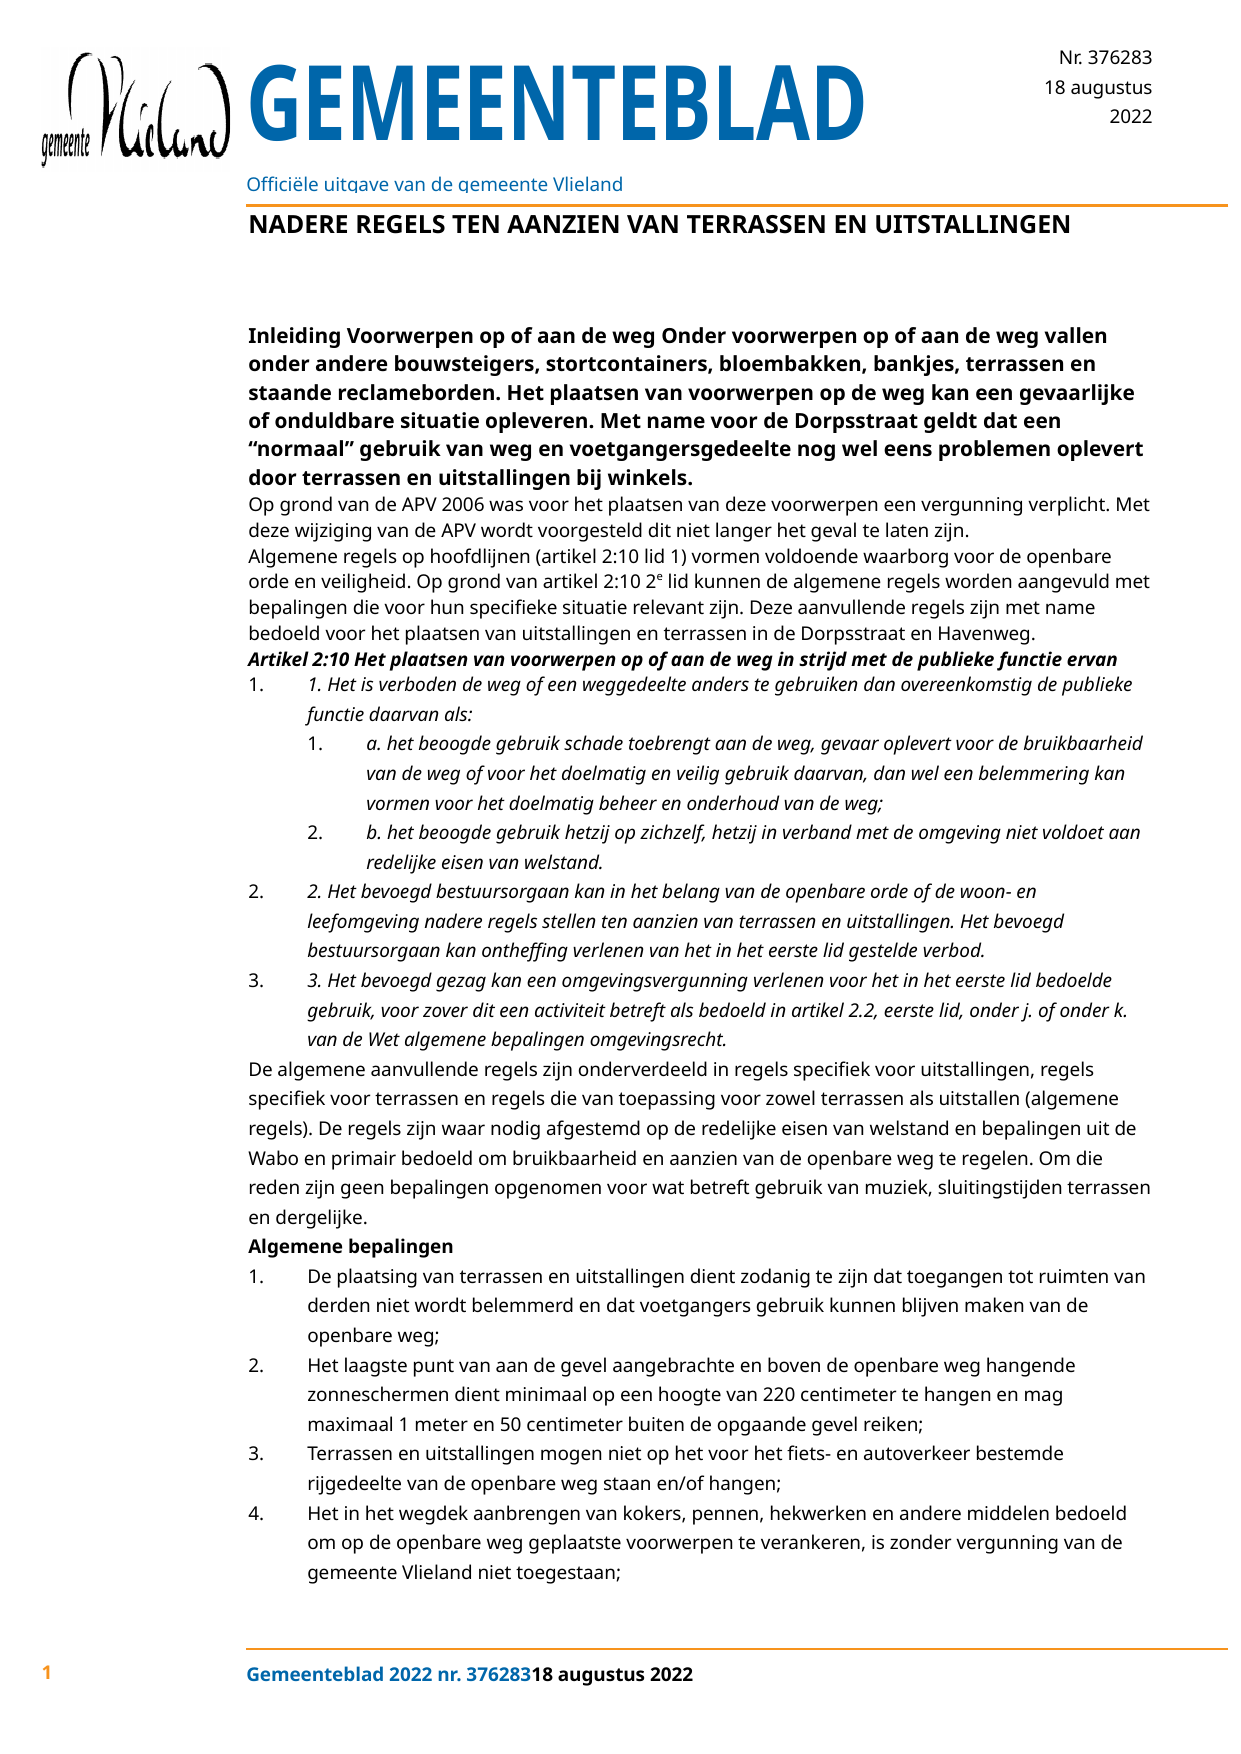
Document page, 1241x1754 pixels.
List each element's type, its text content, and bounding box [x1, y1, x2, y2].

list b. het beoogde gebruik hetzij op zichzelf, hetzij in verband met de omgeving niet voldoet aan redelijke eisen van welstand. [307, 819, 1152, 875]
list a. het beoogde gebruik schade toebrengt aan de weg, gevaar oplevert voor de bruikbaarheid van de weg of voor het doelmatig en veilig gebruik daarvan, dan wel een belemmering kan vormen voor het doelmatig beheer en onderhoud van de weg; [307, 731, 1152, 816]
text De algemene aanvullende regels zijn onderverdeeld in regels specifiek voor uitstallingen, regels specifiek voor terrassen en regels die van toepassing voor zowel terrassen als uitstallen (algemene regels). De regels zijn waar nodig afgestemd op de redelijke eisen van welstand en bepalingen uit de Wabo en primair bedoeld om bruikbaarheid en aanzien van de openbare weg te regelen. Om die reden zijn geen bepalingen opgenomen voor wat betreft gebruik van muziek, sluitingstijden terrassen en dergelijke. [248, 1056, 1152, 1230]
text Inleiding Voorwerpen op of aan de weg Onder voorwerpen op of aan de weg vallen onder andere bouwsteigers, stortcontainers, bloembakken, bankjes, terrassen en staande reclameborden. Het plaatsen van voorwerpen op de weg kan een gevaarlijke of onduldbare situatie opleveren. Met name voor de Dorpsstraat geldt dat een “normaal” gebruik van weg en voetgangersgedeelte nog wel eens problemen oplevert door terrassen en uitstallingen bij winkels. [248, 321, 1152, 491]
list 3. Het bevoegd gezag kan een omgevingsvergunning verlenen voor het in het eerste lid bedoelde gebruik, voor zover dit een activiteit betreft als bedoeld in artikel 2.2, eerste lid, onder j. of onder k. van de Wet algemene bepalingen omgevingsrecht. [248, 967, 1152, 1052]
list 2. Het bevoegd bestuursorgaan kan in het belang van de openbare orde of de woon- en leefomgeving nadere regels stellen ten aanzien van terrassen en uitstallingen. Het bevoegd bestuursorgaan kan ontheffing verlenen van het in het eerste lid gestelde verbod. [248, 878, 1152, 963]
list Het in het wegdek aanbrengen van kokers, pennen, hekwerken en andere middelen bedoeld om op de openbare weg geplaatste voorwerpen te verankeren, is zonder vergunning van de gemeente Vlieland niet toegestaan; [248, 1500, 1152, 1585]
text Artikel 2:10 Het plaatsen van voorwerpen op of aan de weg in strijd met de publieke functie ervan [248, 646, 1152, 671]
list Het laagste punt van aan de gevel aangebrachte en boven de openbare weg hangende zonneschermen dient minimaal op een hoogte van 220 centimeter te hangen en mag maximaal 1 meter en 50 centimeter buiten de opgaande gevel reiken; [248, 1352, 1152, 1437]
list De plaatsing van terrassen en uitstallingen dient zodanig te zijn dat toegangen tot ruimten van derden niet wordt belemmerd en dat voetgangers gebruik kunnen blijven maken van de openbare weg; [248, 1263, 1152, 1348]
list 1. Het is verboden de weg of een weggedeelte anders te gebruiken dan overeenkomstig de publieke functie daarvan als: [248, 671, 1152, 727]
text Algemene bepalingen [248, 1233, 1152, 1259]
text NADERE REGELS TEN AANZIEN VAN TERRASSEN EN UITSTALLINGEN [248, 207, 1152, 241]
text Op grond van de APV 2006 was voor het plaatsen van deze voorwerpen een vergunning verplicht. Met deze wijziging van de APV wordt voorgesteld dit niet langer het geval te laten zijn. [248, 491, 1152, 543]
list Terrassen en uitstallingen mogen niet op het voor het fiets- en autoverkeer bestemde rijgedeelte van de openbare weg staan en/of hangen; [248, 1441, 1152, 1496]
text Algemene regels op hoofdlijnen (artikel 2:10 lid 1) vormen voldoende waarborg voor de openbare orde en veiligheid. Op grond van artikel 2:10 2e lid kunnen de algemene regels worden aangevuld met bepalingen die voor hun specifieke situatie relevant zijn. Deze aanvullende regels zijn met name bedoeld voor het plaatsen van uitstallingen en terrassen in de Dorpsstraat en Havenweg. [248, 543, 1152, 646]
picture [41, 47, 231, 172]
